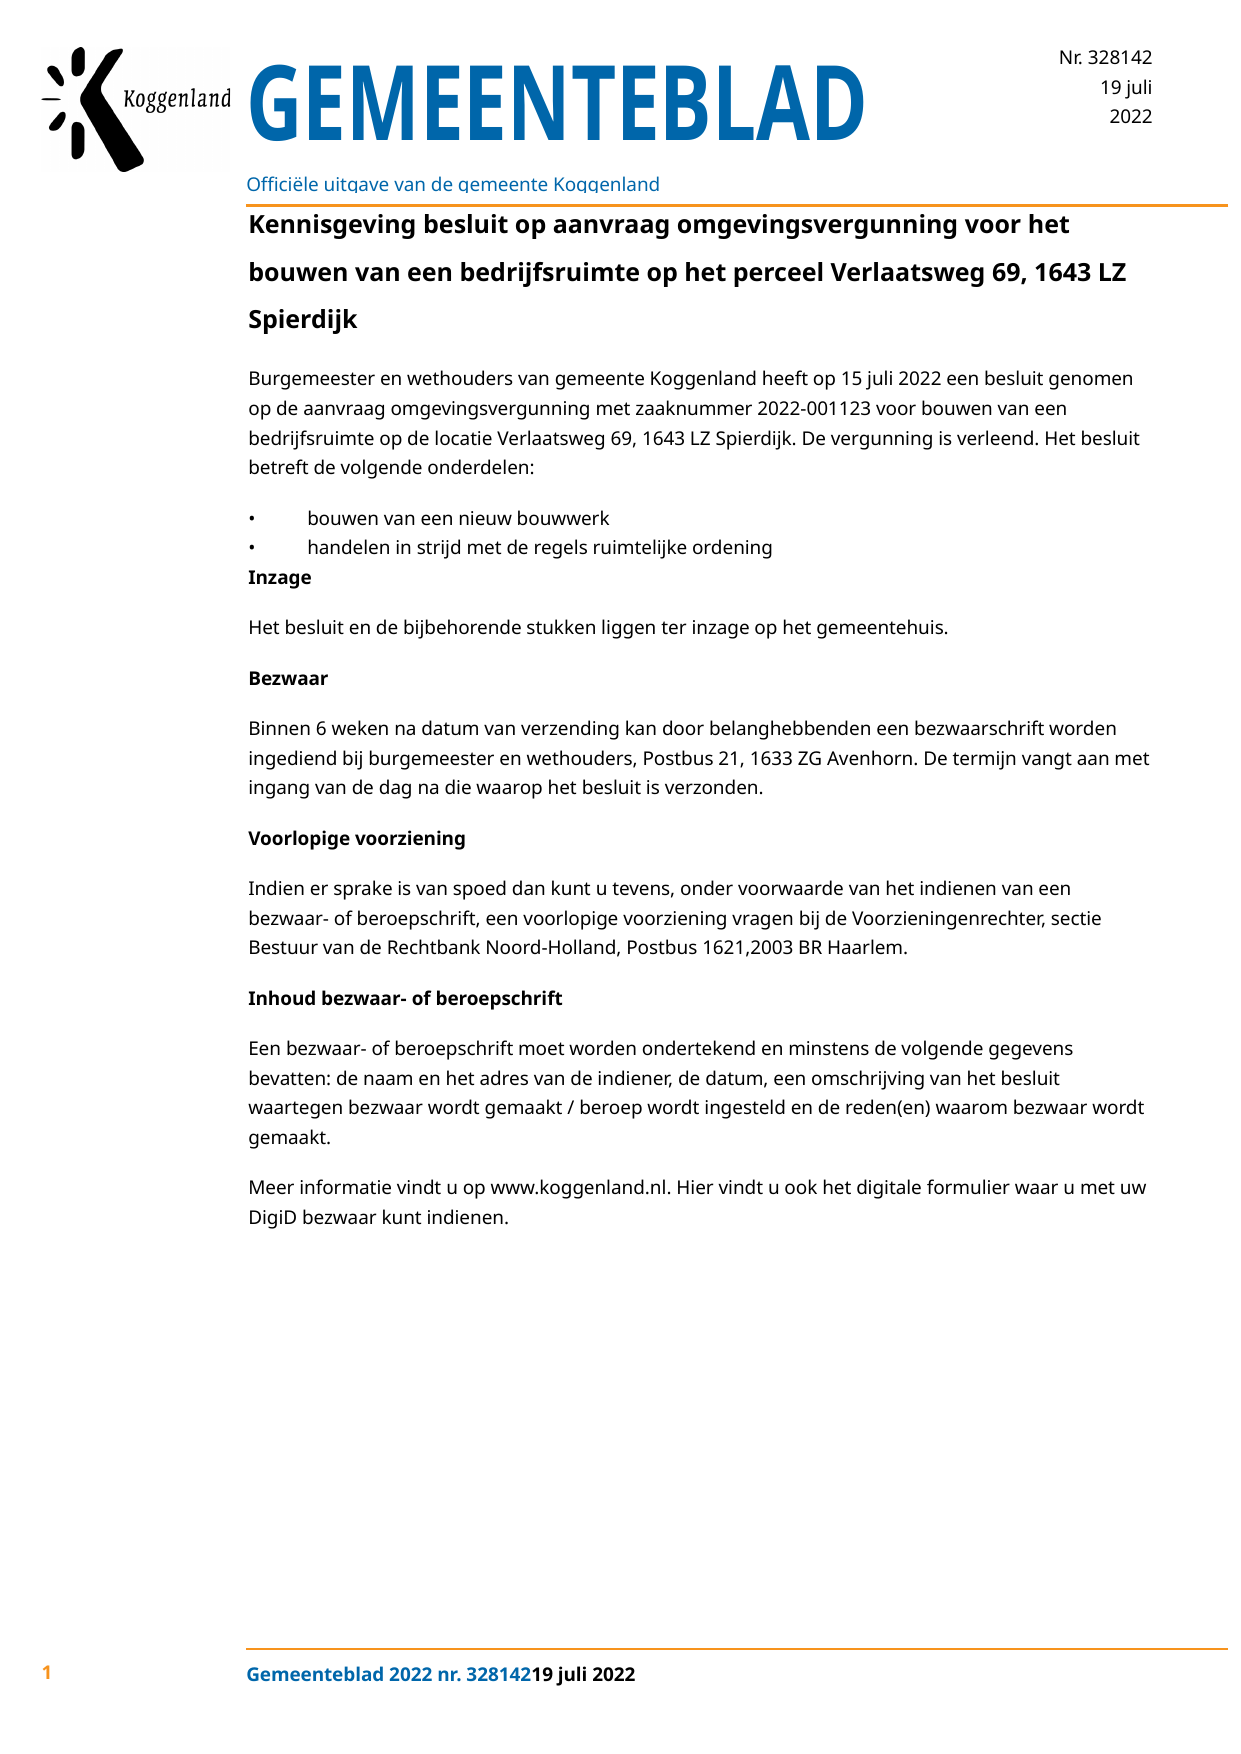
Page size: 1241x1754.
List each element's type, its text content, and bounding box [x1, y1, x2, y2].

text Inzage [248, 564, 1152, 589]
text Kennisgeving besluit op aanvraag omgevingsvergunning voor het bouwen van een bedrijfsruimte op het perceel Verlaatsweg 69, 1643 LZ Spierdijk [248, 207, 1152, 336]
text Het besluit en de bijbehorende stukken liggen ter inzage op het gemeentehuis. [248, 614, 1152, 640]
text Een bezwaar- of beroepschrift moet worden ondertekend en minstens de volgende gegevens bevatten: de naam en het adres van de indiener, de datum, een omschrijving van het besluit waartegen bezwaar wordt gemaakt / beroep wordt ingesteld en de reden(en) waarom bezwaar wordt gemaakt. [248, 1035, 1152, 1149]
text Bezwaar [248, 665, 1152, 690]
text Burgemeester en wethouders van gemeente Koggenland heeft op 15 juli 2022 een besluit genomen op de aanvraag omgevingsvergunning met zaaknummer 2022-001123 voor bouwen van een bedrijfsruimte op de locatie Verlaatsweg 69, 1643 LZ Spierdijk. De vergunning is verleend. Het besluit betreft de volgende onderdelen: [248, 366, 1152, 480]
picture [41, 47, 231, 172]
text Binnen 6 weken na datum van verzending kan door belanghebbenden een bezwaarschrift worden ingediend bij burgemeester en wethouders, Postbus 21, 1633 ZG Avenhorn. De termijn vangt aan met ingang van de dag na die waarop het besluit is verzonden. [248, 715, 1152, 800]
text Indien er sprake is van spoed dan kunt u tevens, onder voorwaarde van het indienen van een bezwaar- of beroepschrift, een voorlopige voorziening vragen bij de Voorzieningenrechter, sectie Bestuur van de Rechtbank Noord-Holland, Postbus 1621,2003 BR Haarlem. [248, 875, 1152, 960]
list bouwen van een nieuw bouwwerk [248, 505, 1152, 530]
text Voorlopige voorziening [248, 825, 1152, 850]
list handelen in strijd met de regels ruimtelijke ordening [248, 534, 1152, 560]
text Inhoud bezwaar- of beroepschrift [248, 985, 1152, 1010]
text Meer informatie vindt u op www.koggenland.nl. Hier vindt u ook het digitale formulier waar u met uw DigiD bezwaar kunt indienen. [248, 1174, 1152, 1229]
